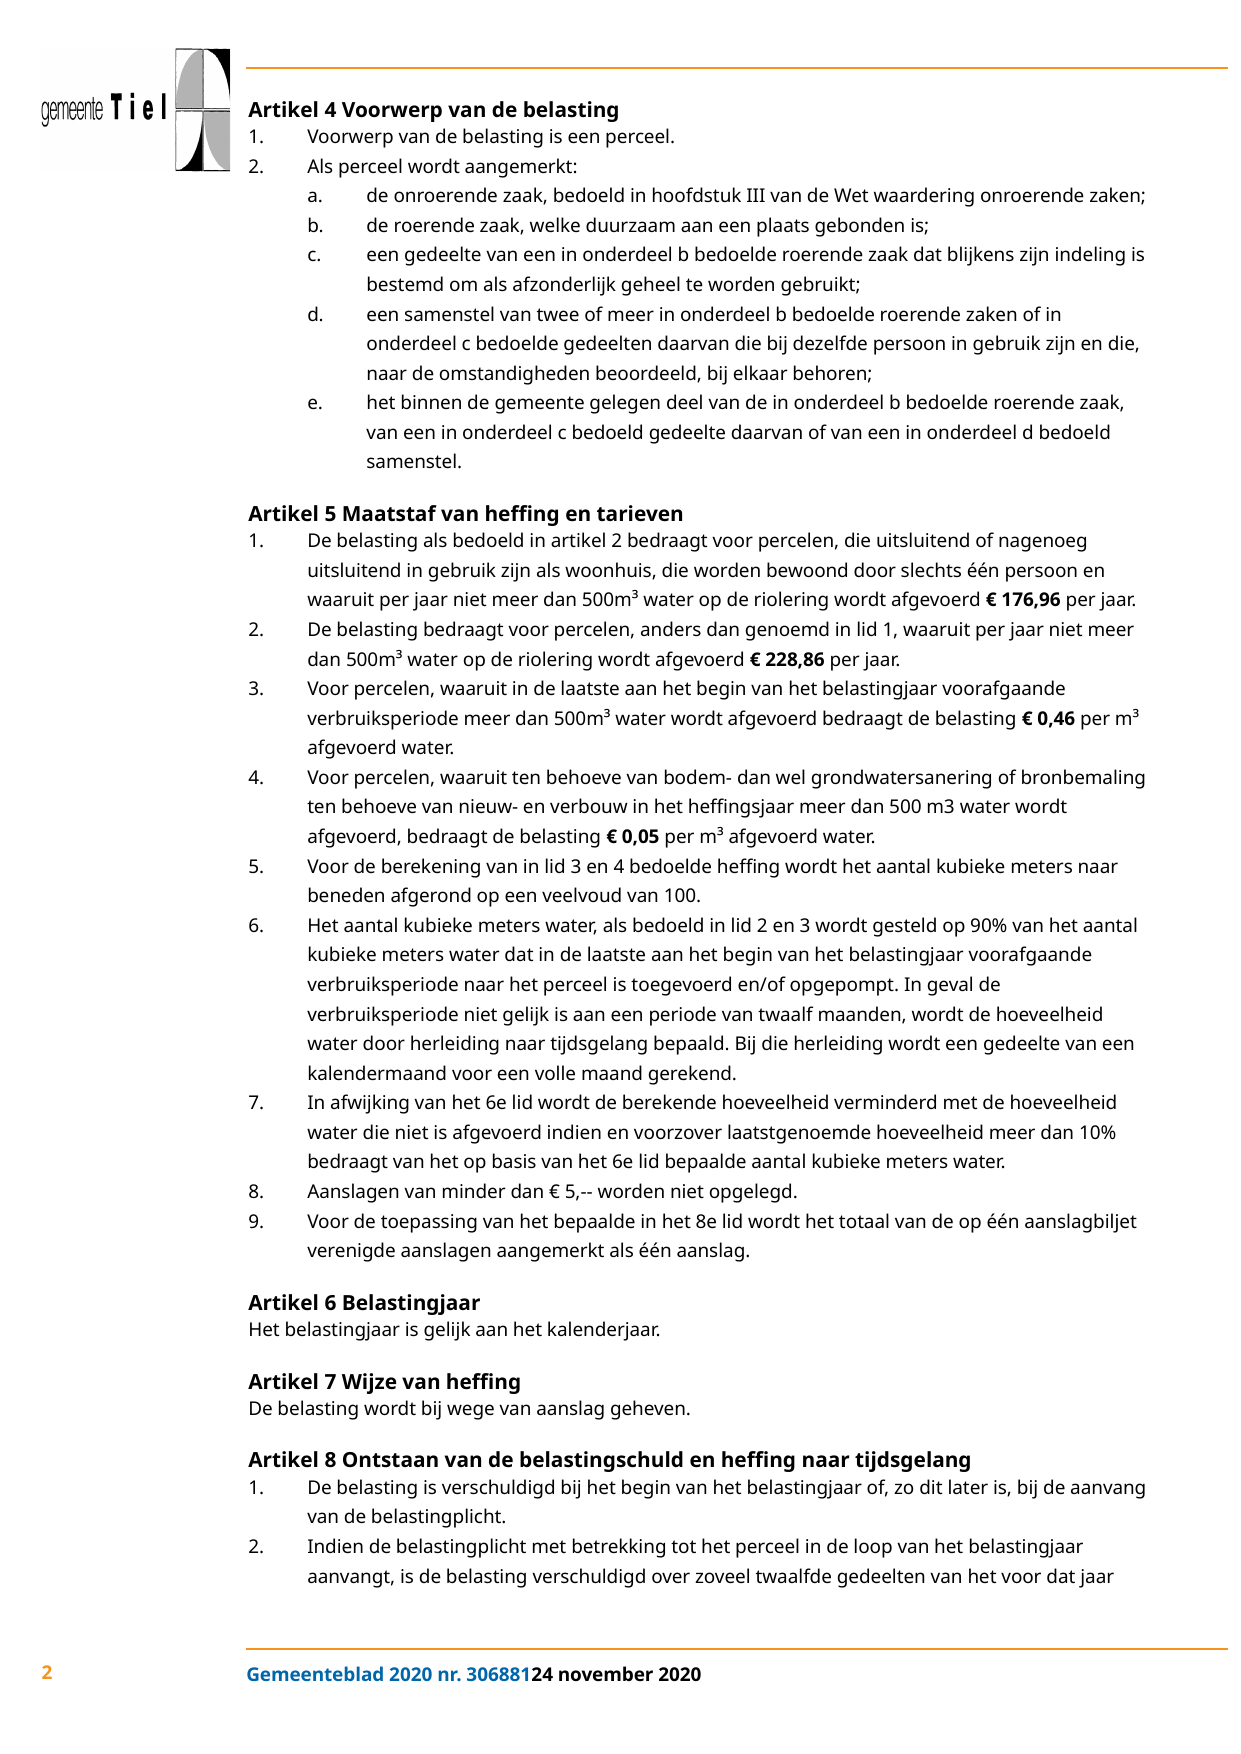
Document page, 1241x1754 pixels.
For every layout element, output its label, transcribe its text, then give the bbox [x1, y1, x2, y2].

list Het aantal kubieke meters water, als bedoeld in lid 2 en 3 wordt gesteld op 90% van het aantal kubieke meters water dat in de laatste aan het begin van het belastingjaar voorafgaande verbruiksperiode naar het perceel is toegevoerd en/of opgepompt. In geval de verbruiksperiode niet gelijk is aan een periode van twaalf maanden, wordt de hoeveelheid water door herleiding naar tijdsgelang bepaald. Bij die herleiding wordt een gedeelte van een kalendermaand voor een volle maand gerekend. [248, 912, 1152, 1086]
list Indien de belastingplicht met betrekking tot het perceel in de loop van het belastingjaar aanvangt, is de belasting verschuldigd over zoveel twaalfde gedeelten van het voor dat jaar [248, 1533, 1152, 1588]
list Voor percelen, waaruit ten behoeve van bodem- dan wel grondwatersanering of bronbemaling ten behoeve van nieuw- en verbouw in het heffingsjaar meer dan 500 m3 water wordt afgevoerd, bedraagt de belasting € 0,05 per m³ afgevoerd water. [248, 764, 1152, 849]
list De belasting als bedoeld in artikel 2 bedraagt voor percelen, die uitsluitend of nagenoeg uitsluitend in gebruik zijn als woonhuis, die worden bewoond door slechts één persoon en waaruit per jaar niet meer dan 500m³ water op de riolering wordt afgevoerd € 176,96 per jaar. [248, 527, 1152, 612]
text Het belastingjaar is gelijk aan het kalenderjaar. [248, 1316, 1152, 1342]
list een gedeelte van een in onderdeel b bedoelde roerende zaak dat blijkens zijn indeling is bestemd om als afzonderlijk geheel te worden gebruikt; [307, 242, 1152, 297]
text Artikel 8 Ontstaan van de belastingschuld en heffing naar tijdsgelang [248, 1446, 1152, 1474]
list Voor de berekening van in lid 3 en 4 bedoelde heffing wordt het aantal kubieke meters naar beneden afgerond op een veelvoud van 100. [248, 853, 1152, 908]
list De belasting bedraagt voor percelen, anders dan genoemd in lid 1, waaruit per jaar niet meer dan 500m³ water op de riolering wordt afgevoerd € 228,86 per jaar. [248, 616, 1152, 672]
list een samenstel van twee of meer in onderdeel b bedoelde roerende zaken of in onderdeel c bedoelde gedeelten daarvan die bij dezelfde persoon in gebruik zijn en die, naar de omstandigheden beoordeeld, bij elkaar behoren; [307, 301, 1152, 386]
list het binnen de gemeente gelegen deel van de in onderdeel b bedoelde roerende zaak, van een in onderdeel c bedoeld gedeelte daarvan of van een in onderdeel d bedoeld samenstel. [307, 389, 1152, 474]
list de roerende zaak, welke duurzaam aan een plaats gebonden is; [307, 212, 1152, 238]
text Artikel 4 Voorwerp van de belasting [248, 95, 1152, 123]
list De belasting is verschuldigd bij het begin van het belastingjaar of, zo dit later is, bij de aanvang van de belastingplicht. [248, 1474, 1152, 1529]
list Voorwerp van de belasting is een perceel. [248, 123, 1152, 149]
text Artikel 5 Maatstaf van heffing en tarieven [248, 499, 1152, 527]
list Voor percelen, waaruit in de laatste aan het begin van het belastingjaar voorafgaande verbruiksperiode meer dan 500m³ water wordt afgevoerd bedraagt de belasting € 0,46 per m³ afgevoerd water. [248, 675, 1152, 760]
list In afwijking van het 6e lid wordt de berekende hoeveelheid verminderd met de hoeveelheid water die niet is afgevoerd indien en voorzover laatstgenoemde hoeveelheid meer dan 10% bedraagt van het op basis van het 6e lid bepaalde aantal kubieke meters water. [248, 1089, 1152, 1174]
text De belasting wordt bij wege van aanslag geheven. [248, 1395, 1152, 1421]
picture [41, 47, 231, 172]
list de onroerende zaak, bedoeld in hoofdstuk III van de Wet waardering onroerende zaken; [307, 182, 1152, 208]
text Artikel 7 Wijze van heffing [248, 1367, 1152, 1395]
list Aanslagen van minder dan € 5,-- worden niet opgelegd. [248, 1178, 1152, 1204]
list Als perceel wordt aangemerkt: [248, 153, 1152, 178]
list Voor de toepassing van het bepaalde in het 8e lid wordt het totaal van de op één aanslagbiljet verenigde aanslagen aangemerkt als één aanslag. [248, 1208, 1152, 1263]
text Artikel 6 Belastingjaar [248, 1288, 1152, 1316]
